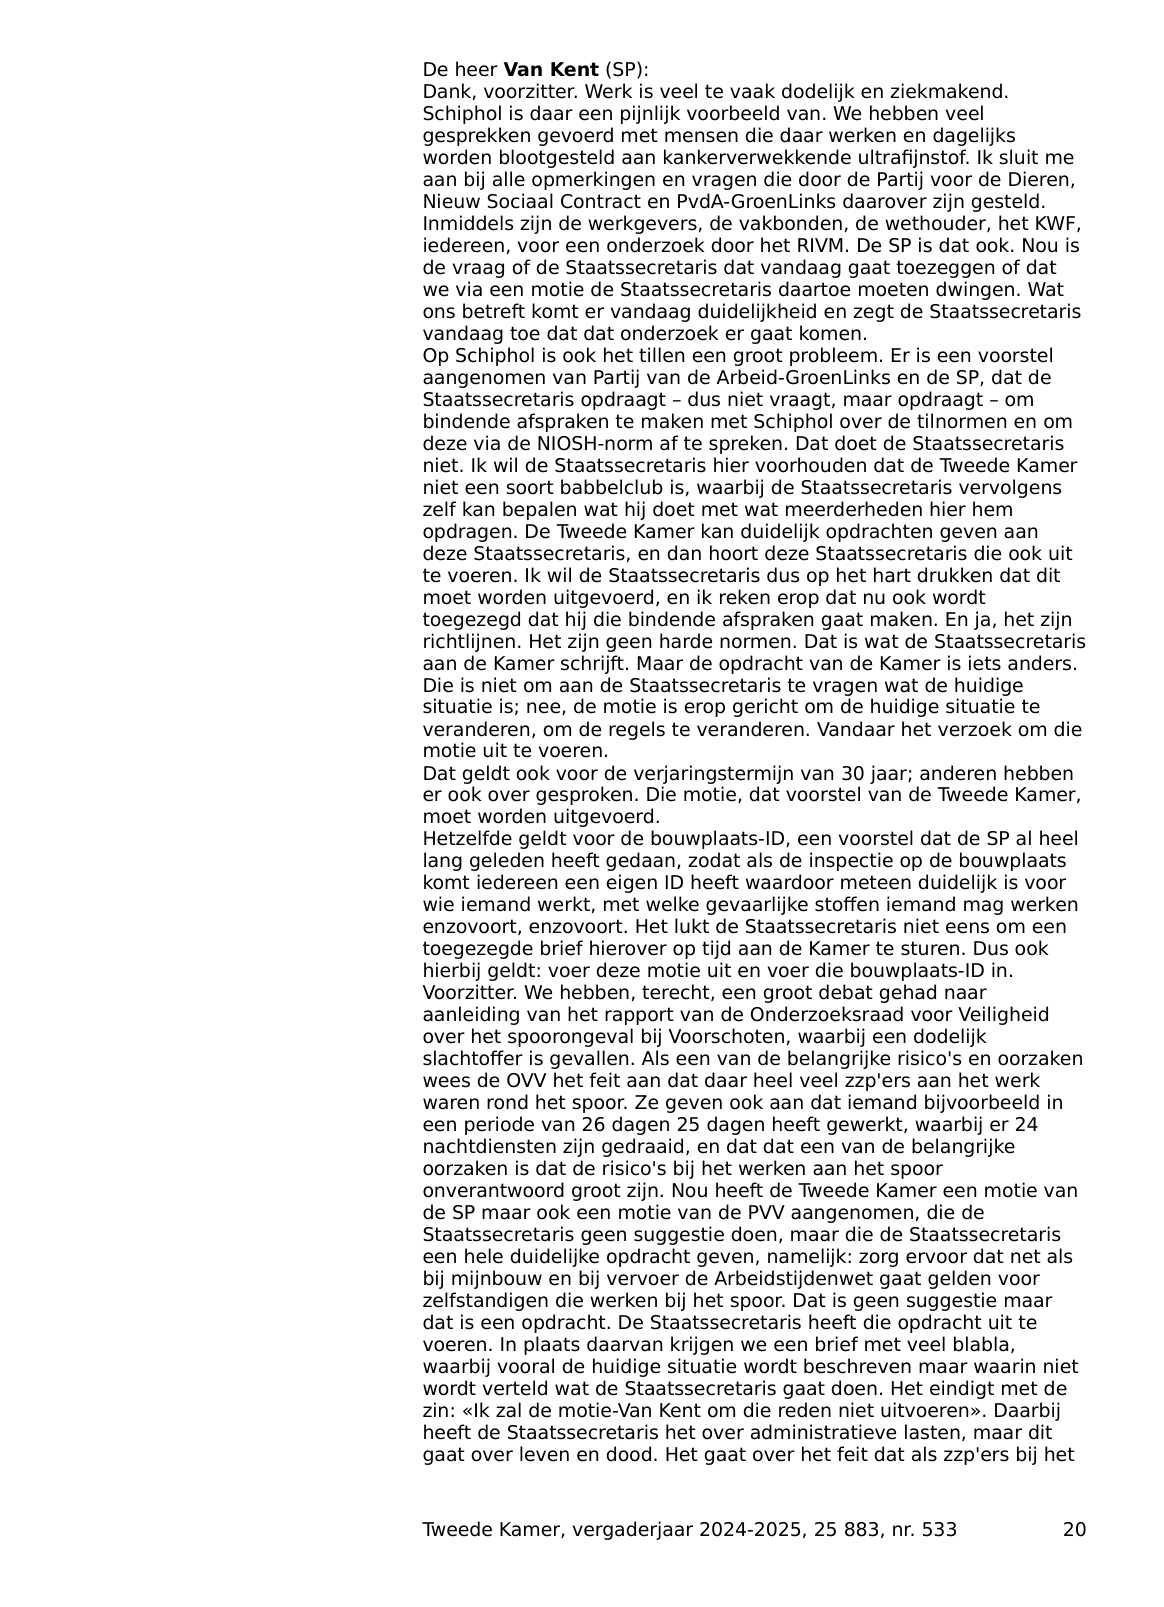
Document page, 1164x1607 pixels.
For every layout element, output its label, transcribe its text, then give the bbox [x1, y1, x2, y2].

text Hetzelfde geldt voor de bouwplaats-ID, een voorstel dat de SP al heel lang geleden heeft gedaan, zodat als de inspectie op de bouwplaats komt iedereen een eigen ID heeft waardoor meteen duidelijk is voor wie iemand werkt, met welke gevaarlijke stoffen iemand mag werken enzovoort, enzovoort. Het lukt de Staatssecretaris niet eens om een toegezegde brief hierover op tijd aan de Kamer te sturen. Dus ook hierbij geldt: voer deze motie uit en voer die bouwplaats-ID in. [422, 828, 1087, 982]
text Op Schiphol is ook het tillen een groot probleem. Er is een voorstel aangenomen van Partij van de Arbeid-GroenLinks en de SP, dat de Staatssecretaris opdraagt – dus niet vraagt, maar opdraagt – om bindende afspraken te maken met Schiphol over de tilnormen en om deze via de NIOSH-norm af te spreken. Dat doet de Staatssecretaris niet. Ik wil de Staatssecretaris hier voorhouden dat de Tweede Kamer niet een soort babbelclub is, waarbij de Staatssecretaris vervolgens zelf kan bepalen wat hij doet met wat meerderheden hier hem opdragen. De Tweede Kamer kan duidelijk opdrachten geven aan deze Staatssecretaris, en dan hoort deze Staatssecretaris die ook uit te voeren. Ik wil de Staatssecretaris dus op het hart drukken dat dit moet worden uitgevoerd, en ik reken erop dat nu ook wordt toegezegd dat hij die bindende afspraken gaat maken. En ja, het zijn richtlijnen. Het zijn geen harde normen. Dat is wat de Staatssecretaris aan de Kamer schrijft. Maar de opdracht van de Kamer is iets anders. Die is niet om aan de Staatssecretaris te vragen wat de huidige situatie is; nee, de motie is erop gericht om de huidige situatie te veranderen, om de regels te veranderen. Vandaar het verzoek om die motie uit te voeren. [422, 345, 1087, 762]
text Voorzitter. We hebben, terecht, een groot debat gehad naar aanleiding van het rapport van de Onderzoeksraad voor Veiligheid over het spoorongeval bij Voorschoten, waarbij een dodelijk slachtoffer is gevallen. Als een van de belangrijke risico's en oorzaken wees de OVV het feit aan dat daar heel veel zzp'ers aan het werk waren rond het spoor. Ze geven ook aan dat iemand bijvoorbeeld in een periode van 26 dagen 25 dagen heeft gewerkt, waarbij er 24 nachtdiensten zijn gedraaid, en dat dat een van de belangrijke oorzaken is dat de risico's bij het werken aan het spoor onverantwoord groot zijn. Nou heeft de Tweede Kamer een motie van de SP maar ook een motie van de PVV aangenomen, die de Staatssecretaris geen suggestie doen, maar die de Staatssecretaris een hele duidelijke opdracht geven, namelijk: zorg ervoor dat net als bij mijnbouw en bij vervoer de Arbeidstijdenwet gaat gelden voor zelfstandigen die werken bij het spoor. Dat is geen suggestie maar dat is een opdracht. De Staatssecretaris heeft die opdracht uit te voeren. In plaats daarvan krijgen we een brief met veel blabla, waarbij vooral de huidige situatie wordt beschreven maar waarin niet wordt verteld wat de Staatssecretaris gaat doen. Het eindigt met de zin: «Ik zal de motie-Van Kent om die reden niet uitvoeren». Daarbij heeft de Staatssecretaris het over administratieve lasten, maar dit gaat over leven en dood. Het gaat over het feit dat als zzp'ers bij het [422, 982, 1087, 1466]
text De heer Van Kent (SP): [422, 59, 1087, 81]
text Dat geldt ook voor de verjaringstermijn van 30 jaar; anderen hebben er ook over gesproken. Die motie, dat voorstel van de Tweede Kamer, moet worden uitgevoerd. [422, 762, 1087, 828]
text Dank, voorzitter. Werk is veel te vaak dodelijk en ziekmakend. Schiphol is daar een pijnlijk voorbeeld van. We hebben veel gesprekken gevoerd met mensen die daar werken en dagelijks worden blootgesteld aan kankerverwekkende ultrafijnstof. Ik sluit me aan bij alle opmerkingen en vragen die door de Partij voor de Dieren, Nieuw Sociaal Contract en PvdA-GroenLinks daarover zijn gesteld. Inmiddels zijn de werkgevers, de vakbonden, de wethouder, het KWF, iedereen, voor een onderzoek door het RIVM. De SP is dat ook. Nou is de vraag of de Staatssecretaris dat vandaag gaat toezeggen of dat we via een motie de Staatssecretaris daartoe moeten dwingen. Wat ons betreft komt er vandaag duidelijkheid en zegt de Staatssecretaris vandaag toe dat dat onderzoek er gaat komen. [422, 81, 1087, 345]
